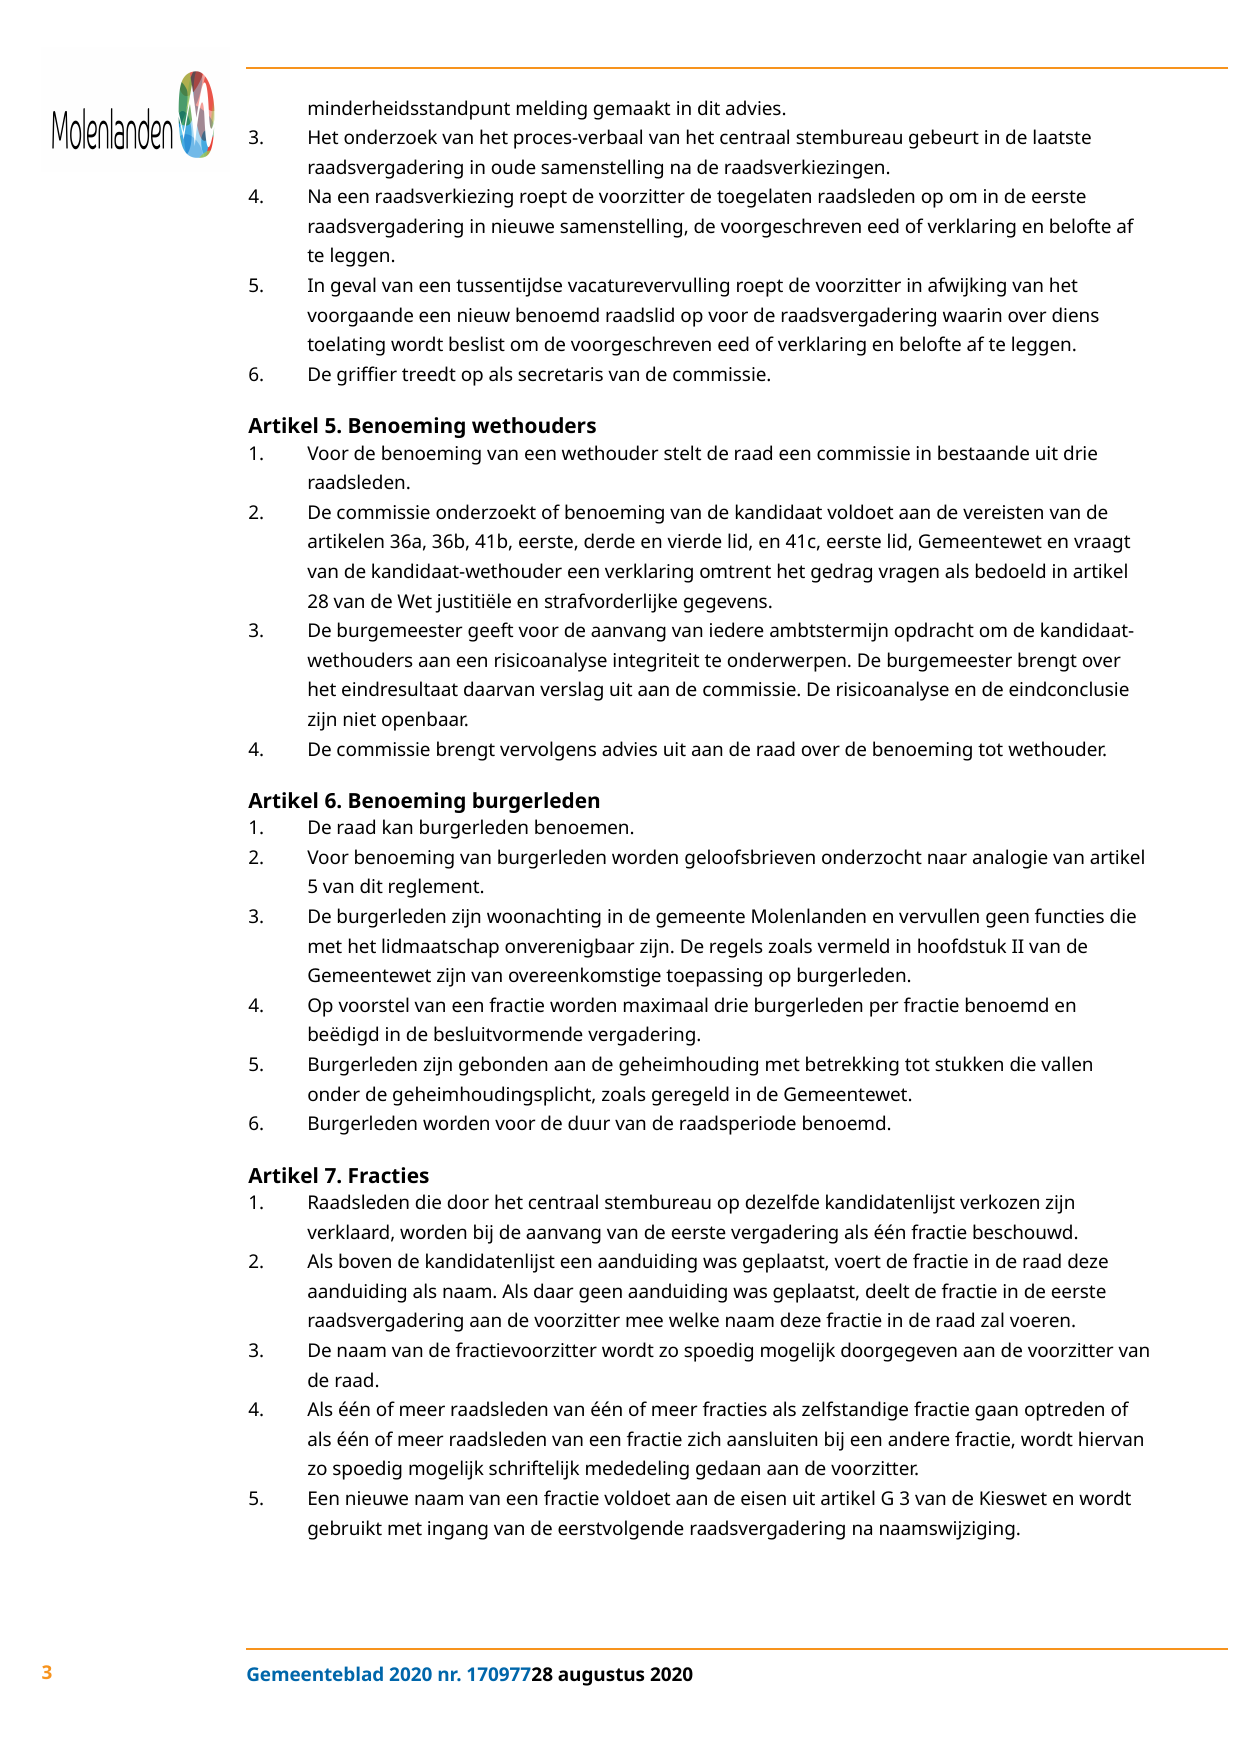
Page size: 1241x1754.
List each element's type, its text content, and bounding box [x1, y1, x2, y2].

list De naam van de fractievoorzitter wordt zo spoedig mogelijk doorgegeven aan de voorzitter van de raad. [248, 1337, 1152, 1392]
list De commissie brengt vervolgens advies uit aan de raad over de benoeming tot wethouder. [248, 736, 1152, 761]
list Een nieuwe naam van een fractie voldoet aan de eisen uit artikel G 3 van de Kieswet en wordt gebruikt met ingang van de eerstvolgende raadsvergadering na naamswijziging. [248, 1485, 1152, 1540]
list Voor benoeming van burgerleden worden geloofsbrieven onderzocht naar analogie van artikel 5 van dit reglement. [248, 844, 1152, 899]
list Burgerleden zijn gebonden aan de geheimhouding met betrekking tot stukken die vallen onder de geheimhoudingsplicht, zoals geregeld in de Gemeentewet. [248, 1051, 1152, 1107]
list Als één of meer raadsleden van één of meer fracties als zelfstandige fractie gaan optreden of als één of meer raadsleden van een fractie zich aansluiten bij een andere fractie, wordt hiervan zo spoedig mogelijk schriftelijk mededeling gedaan aan de voorzitter. [248, 1396, 1152, 1481]
list minderheidsstandpunt melding gemaakt in dit advies. [248, 95, 1152, 121]
list Burgerleden worden voor de duur van de raadsperiode benoemd. [248, 1110, 1152, 1136]
text Artikel 7. Fracties [248, 1161, 1152, 1189]
list De burgemeester geeft voor de aanvang van iedere ambtstermijn opdracht om de kandidaat-wethouders aan een risicoanalyse integriteit te onderwerpen. De burgemeester brengt over het eindresultaat daarvan verslag uit aan de commissie. De risicoanalyse en de eindconclusie zijn niet openbaar. [248, 617, 1152, 732]
list De burgerleden zijn woonachting in de gemeente Molenlanden en vervullen geen functies die met het lidmaatschap onverenigbaar zijn. De regels zoals vermeld in hoofdstuk II van de Gemeentewet zijn van overeenkomstige toepassing op burgerleden. [248, 903, 1152, 988]
list De commissie onderzoekt of benoeming van de kandidaat voldoet aan de vereisten van de artikelen 36a, 36b, 41b, eerste, derde en vierde lid, en 41c, eerste lid, Gemeentewet en vraagt van de kandidaat-wethouder een verklaring omtrent het gedrag vragen als bedoeld in artikel 28 van de Wet justitiële en strafvorderlijke gegevens. [248, 499, 1152, 613]
list Op voorstel van een fractie worden maximaal drie burgerleden per fractie benoemd en beëdigd in de besluitvormende vergadering. [248, 992, 1152, 1047]
list De griffier treedt op als secretaris van de commissie. [248, 361, 1152, 387]
text Artikel 6. Benoeming burgerleden [248, 786, 1152, 814]
picture [41, 47, 231, 172]
list Voor de benoeming van een wethouder stelt de raad een commissie in bestaande uit drie raadsleden. [248, 440, 1152, 495]
list Het onderzoek van het proces-verbaal van het centraal stembureau gebeurt in de laatste raadsvergadering in oude samenstelling na de raadsverkiezingen. [248, 124, 1152, 180]
list Raadsleden die door het centraal stembureau op dezelfde kandidatenlijst verkozen zijn verklaard, worden bij de aanvang van de eerste vergadering als één fractie beschouwd. [248, 1189, 1152, 1244]
list Na een raadsverkiezing roept de voorzitter de toegelaten raadsleden op om in de eerste raadsvergadering in nieuwe samenstelling, de voorgeschreven eed of verklaring en belofte af te leggen. [248, 183, 1152, 268]
list In geval van een tussentijdse vacaturevervulling roept de voorzitter in afwijking van het voorgaande een nieuw benoemd raadslid op voor de raadsvergadering waarin over diens toelating wordt beslist om de voorgeschreven eed of verklaring en belofte af te leggen. [248, 272, 1152, 357]
text Artikel 5. Benoeming wethouders [248, 411, 1152, 440]
list De raad kan burgerleden benoemen. [248, 814, 1152, 840]
list Als boven de kandidatenlijst een aanduiding was geplaatst, voert de fractie in de raad deze aanduiding als naam. Als daar geen aanduiding was geplaatst, deelt de fractie in de eerste raadsvergadering aan de voorzitter mee welke naam deze fractie in de raad zal voeren. [248, 1248, 1152, 1333]
